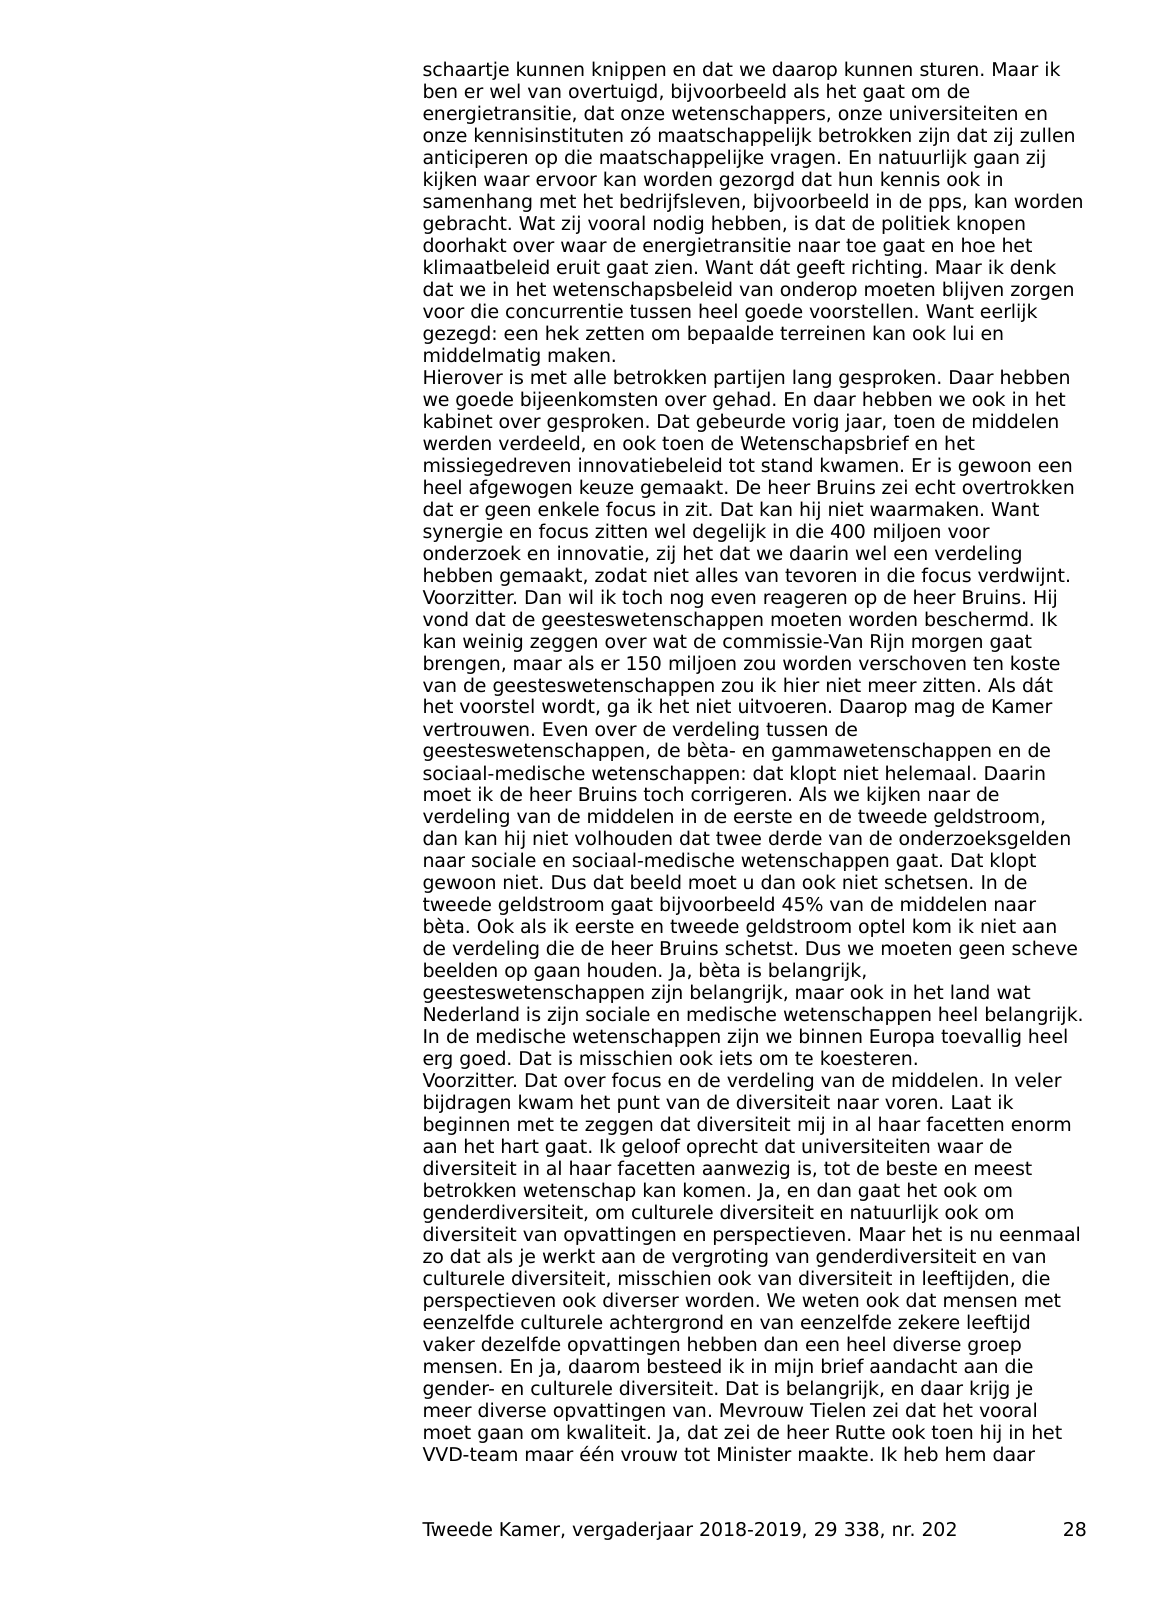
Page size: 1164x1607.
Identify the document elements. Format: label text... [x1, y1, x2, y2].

text Voorzitter. Dan wil ik toch nog even reageren op de heer Bruins. Hij vond dat de geesteswetenschappen moeten worden beschermd. Ik kan weinig zeggen over wat de commissie-Van Rijn morgen gaat brengen, maar als er 150 miljoen zou worden verschoven ten koste van de geesteswetenschappen zou ik hier niet meer zitten. Als dát het voorstel wordt, ga ik het niet uitvoeren. Daarop mag de Kamer vertrouwen. Even over de verdeling tussen de geesteswetenschappen, de bèta- en gammawetenschappen en de sociaal-medische wetenschappen: dat klopt niet helemaal. Daarin moet ik de heer Bruins toch corrigeren. Als we kijken naar de verdeling van de middelen in de eerste en de tweede geldstroom, dan kan hij niet volhouden dat twee derde van de onderzoeksgelden naar sociale en sociaal-medische wetenschappen gaat. Dat klopt gewoon niet. Dus dat beeld moet u dan ook niet schetsen. In de tweede geldstroom gaat bijvoorbeeld 45% van de middelen naar bèta. Ook als ik eerste en tweede geldstroom optel kom ik niet aan de verdeling die de heer Bruins schetst. Dus we moeten geen scheve beelden op gaan houden. Ja, bèta is belangrijk, geesteswetenschappen zijn belangrijk, maar ook in het land wat Nederland is zijn sociale en medische wetenschappen heel belangrijk. In de medische wetenschappen zijn we binnen Europa toevallig heel erg goed. Dat is misschien ook iets om te koesteren. [422, 587, 1087, 1070]
text Voorzitter. Dat over focus en de verdeling van de middelen. In veler bijdragen kwam het punt van de diversiteit naar voren. Laat ik beginnen met te zeggen dat diversiteit mij in al haar facetten enorm aan het hart gaat. Ik geloof oprecht dat universiteiten waar de diversiteit in al haar facetten aanwezig is, tot de beste en meest betrokken wetenschap kan komen. Ja, en dan gaat het ook om genderdiversiteit, om culturele diversiteit en natuurlijk ook om diversiteit van opvattingen en perspectieven. Maar het is nu eenmaal zo dat als je werkt aan de vergroting van genderdiversiteit en van culturele diversiteit, misschien ook van diversiteit in leeftijden, die perspectieven ook diverser worden. We weten ook dat mensen met eenzelfde culturele achtergrond en van eenzelfde zekere leeftijd vaker dezelfde opvattingen hebben dan een heel diverse groep mensen. En ja, daarom besteed ik in mijn brief aandacht aan die gender- en culturele diversiteit. Dat is belangrijk, en daar krijg je meer diverse opvattingen van. Mevrouw Tielen zei dat het vooral moet gaan om kwaliteit. Ja, dat zei de heer Rutte ook toen hij in het VVD-team maar één vrouw tot Minister maakte. Ik heb hem daar [422, 1070, 1087, 1466]
text Hierover is met alle betrokken partijen lang gesproken. Daar hebben we goede bijeenkomsten over gehad. En daar hebben we ook in het kabinet over gesproken. Dat gebeurde vorig jaar, toen de middelen werden verdeeld, en ook toen de Wetenschapsbrief en het missiegedreven innovatiebeleid tot stand kwamen. Er is gewoon een heel afgewogen keuze gemaakt. De heer Bruins zei echt overtrokken dat er geen enkele focus in zit. Dat kan hij niet waarmaken. Want synergie en focus zitten wel degelijk in die 400 miljoen voor onderzoek en innovatie, zij het dat we daarin wel een verdeling hebben gemaakt, zodat niet alles van tevoren in die focus verdwijnt. [422, 367, 1087, 587]
text schaartje kunnen knippen en dat we daarop kunnen sturen. Maar ik ben er wel van overtuigd, bijvoorbeeld als het gaat om de energietransitie, dat onze wetenschappers, onze universiteiten en onze kennisinstituten zó maatschappelijk betrokken zijn dat zij zullen anticiperen op die maatschappelijke vragen. En natuurlijk gaan zij kijken waar ervoor kan worden gezorgd dat hun kennis ook in samenhang met het bedrijfsleven, bijvoorbeeld in de pps, kan worden gebracht. Wat zij vooral nodig hebben, is dat de politiek knopen doorhakt over waar de energietransitie naar toe gaat en hoe het klimaatbeleid eruit gaat zien. Want dát geeft richting. Maar ik denk dat we in het wetenschapsbeleid van onderop moeten blijven zorgen voor die concurrentie tussen heel goede voorstellen. Want eerlijk gezegd: een hek zetten om bepaalde terreinen kan ook lui en middelmatig maken. [422, 59, 1087, 367]
